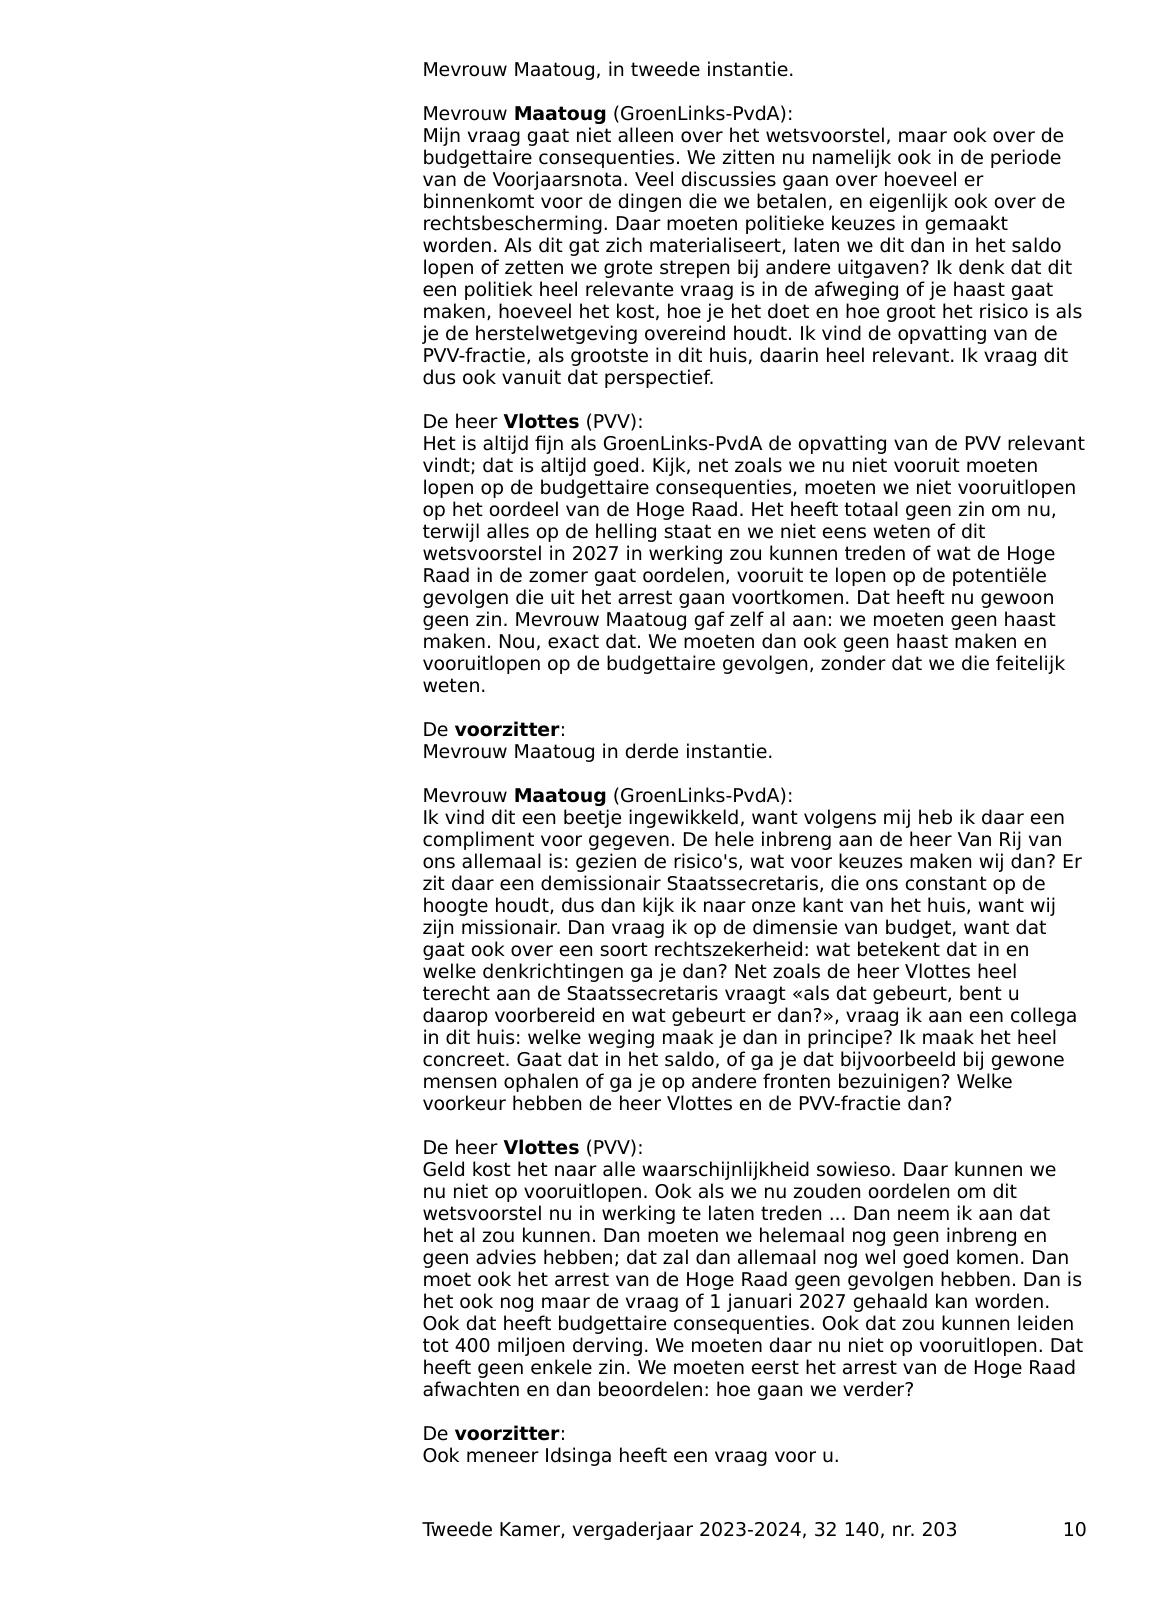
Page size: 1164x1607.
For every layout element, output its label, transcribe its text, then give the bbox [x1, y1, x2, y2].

text De heer Vlottes (PVV): [422, 411, 1087, 433]
text Mevrouw Maatoug (GroenLinks-PvdA): [422, 785, 1087, 807]
text Mevrouw Maatoug in derde instantie. [422, 741, 1087, 763]
text Geld kost het naar alle waarschijnlijkheid sowieso. Daar kunnen we nu niet op vooruitlopen. Ook als we nu zouden oordelen om dit wetsvoorstel nu in werking te laten treden ... Dan neem ik aan dat het al zou kunnen. Dan moeten we helemaal nog geen inbreng en geen advies hebben; dat zal dan allemaal nog wel goed komen. Dan moet ook het arrest van de Hoge Raad geen gevolgen hebben. Dan is het ook nog maar de vraag of 1 januari 2027 gehaald kan worden. Ook dat heeft budgettaire consequenties. Ook dat zou kunnen leiden tot 400 miljoen derving. We moeten daar nu niet op vooruitlopen. Dat heeft geen enkele zin. We moeten eerst het arrest van de Hoge Raad afwachten en dan beoordelen: hoe gaan we verder? [422, 1159, 1087, 1401]
text Ik vind dit een beetje ingewikkeld, want volgens mij heb ik daar een compliment voor gegeven. De hele inbreng aan de heer Van Rij van ons allemaal is: gezien de risico's, wat voor keuzes maken wij dan? Er zit daar een demissionair Staatssecretaris, die ons constant op de hoogte houdt, dus dan kijk ik naar onze kant van het huis, want wij zijn missionair. Dan vraag ik op de dimensie van budget, want dat gaat ook over een soort rechtszekerheid: wat betekent dat in en welke denkrichtingen ga je dan? Net zoals de heer Vlottes heel terecht aan de Staatssecretaris vraagt «als dat gebeurt, bent u daarop voorbereid en wat gebeurt er dan?», vraag ik aan een collega in dit huis: welke weging maak je dan in principe? Ik maak het heel concreet. Gaat dat in het saldo, of ga je dat bijvoorbeeld bij gewone mensen ophalen of ga je op andere fronten bezuinigen? Welke voorkeur hebben de heer Vlottes en de PVV-fractie dan? [422, 807, 1087, 1115]
text De voorzitter: [422, 719, 1087, 741]
text Het is altijd fijn als GroenLinks-PvdA de opvatting van de PVV relevant vindt; dat is altijd goed. Kijk, net zoals we nu niet vooruit moeten lopen op de budgettaire consequenties, moeten we niet vooruitlopen op het oordeel van de Hoge Raad. Het heeft totaal geen zin om nu, terwijl alles op de helling staat en we niet eens weten of dit wetsvoorstel in 2027 in werking zou kunnen treden of wat de Hoge Raad in de zomer gaat oordelen, vooruit te lopen op de potentiële gevolgen die uit het arrest gaan voortkomen. Dat heeft nu gewoon geen zin. Mevrouw Maatoug gaf zelf al aan: we moeten geen haast maken. Nou, exact dat. We moeten dan ook geen haast maken en vooruitlopen op de budgettaire gevolgen, zonder dat we die feitelijk weten. [422, 433, 1087, 697]
text Ook meneer Idsinga heeft een vraag voor u. [422, 1445, 1087, 1467]
text De voorzitter: [422, 1423, 1087, 1445]
text De heer Vlottes (PVV): [422, 1137, 1087, 1159]
text Mevrouw Maatoug, in tweede instantie. [422, 59, 1087, 81]
text Mevrouw Maatoug (GroenLinks-PvdA): [422, 103, 1087, 125]
text Mijn vraag gaat niet alleen over het wetsvoorstel, maar ook over de budgettaire consequenties. We zitten nu namelijk ook in de periode van de Voorjaarsnota. Veel discussies gaan over hoeveel er binnenkomt voor de dingen die we betalen, en eigenlijk ook over de rechtsbescherming. Daar moeten politieke keuzes in gemaakt worden. Als dit gat zich materialiseert, laten we dit dan in het saldo lopen of zetten we grote strepen bij andere uitgaven? Ik denk dat dit een politiek heel relevante vraag is in de afweging of je haast gaat maken, hoeveel het kost, hoe je het doet en hoe groot het risico is als je de herstelwetgeving overeind houdt. Ik vind de opvatting van de PVV-fractie, als grootste in dit huis, daarin heel relevant. Ik vraag dit dus ook vanuit dat perspectief. [422, 125, 1087, 389]
